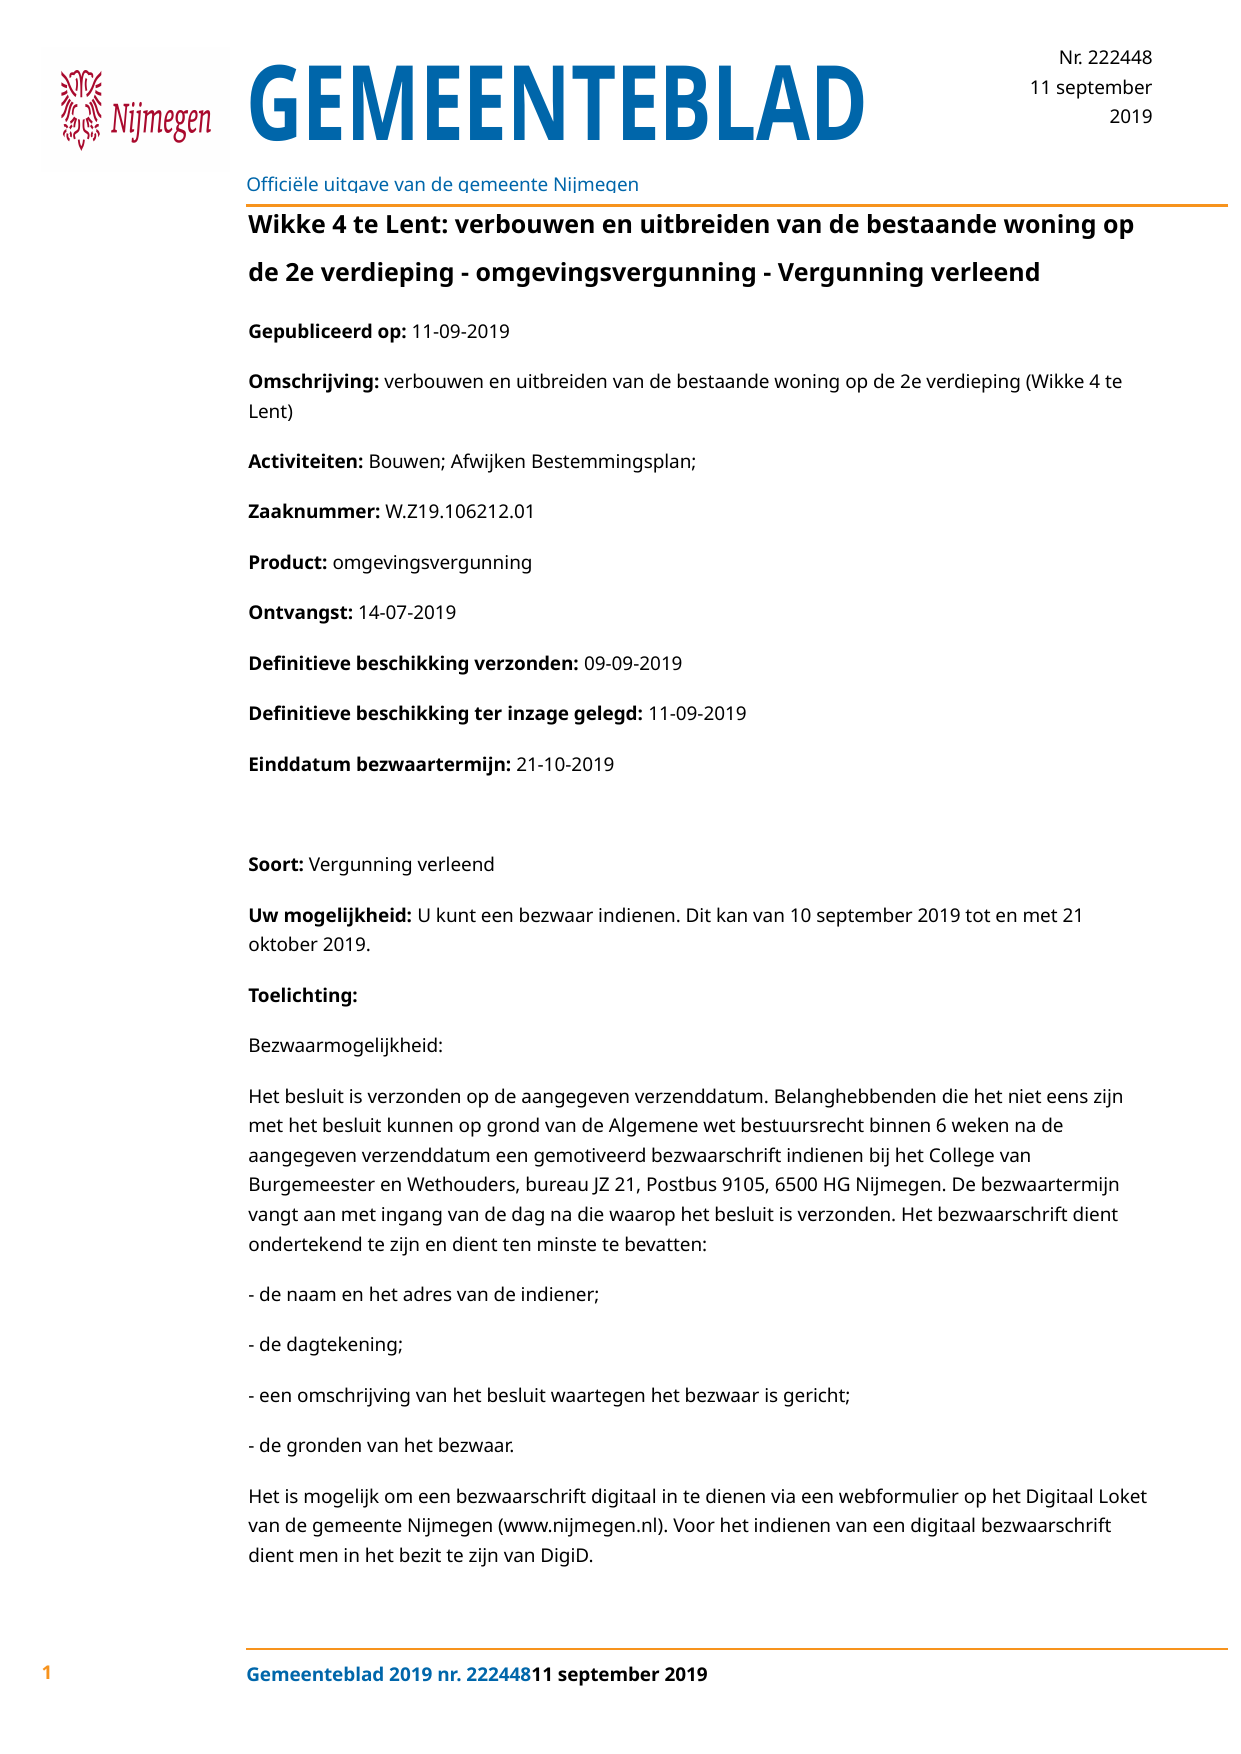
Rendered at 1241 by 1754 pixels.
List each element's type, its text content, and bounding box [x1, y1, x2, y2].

text Einddatum bezwaartermijn: 21-10-2019 [248, 751, 1152, 777]
text Het besluit is verzonden op de aangegeven verzenddatum. Belanghebbenden die het niet eens zijn met het besluit kunnen op grond van de Algemene wet bestuursrecht binnen 6 weken na de aangegeven verzenddatum een gemotiveerd bezwaarschrift indienen bij het College van Burgemeester en Wethouders, bureau JZ 21, Postbus 9105, 6500 HG Nijmegen. De bezwaartermijn vangt aan met ingang van de dag na die waarop het besluit is verzonden. Het bezwaarschrift dient ondertekend te zijn en dient ten minste te bevatten: [248, 1083, 1152, 1257]
text Uw mogelijkheid: U kunt een bezwaar indienen. Dit kan van 10 september 2019 tot en met 21 oktober 2019. [248, 902, 1152, 957]
text Product: omgevingsvergunning [248, 549, 1152, 575]
text Activiteiten: Bouwen; Afwijken Bestemmingsplan; [248, 448, 1152, 474]
text Wikke 4 te Lent: verbouwen en uitbreiden van de bestaande woning op de 2e verdieping - omgevingsvergunning - Vergunning verleend [248, 207, 1152, 288]
text - de dagtekening; [248, 1332, 1152, 1357]
text Het is mogelijk om een bezwaarschrift digitaal in te dienen via een webformulier op het Digitaal Loket van de gemeente Nijmegen (www.nijmegen.nl). Voor het indienen van een digitaal bezwaarschrift dient men in het bezit te zijn van DigiD. [248, 1483, 1152, 1568]
text Soort: Vergunning verleend [248, 852, 1152, 877]
text Definitieve beschikking verzonden: 09-09-2019 [248, 650, 1152, 676]
picture [41, 47, 231, 172]
text - de gronden van het bezwaar. [248, 1432, 1152, 1458]
text Ontvangst: 14-07-2019 [248, 599, 1152, 625]
text Bezwaarmogelijkheid: [248, 1032, 1152, 1058]
text Definitieve beschikking ter inzage gelegd: 11-09-2019 [248, 700, 1152, 726]
text - de naam en het adres van de indiener; [248, 1281, 1152, 1307]
text Toelichting: [248, 982, 1152, 1008]
text Omschrijving: verbouwen en uitbreiden van de bestaande woning op de 2e verdieping (Wikke 4 te Lent) [248, 368, 1152, 424]
text Gepubliceerd op: 11-09-2019 [248, 318, 1152, 344]
text Zaaknummer: W.Z19.106212.01 [248, 499, 1152, 524]
text - een omschrijving van het besluit waartegen het bezwaar is gericht; [248, 1382, 1152, 1408]
